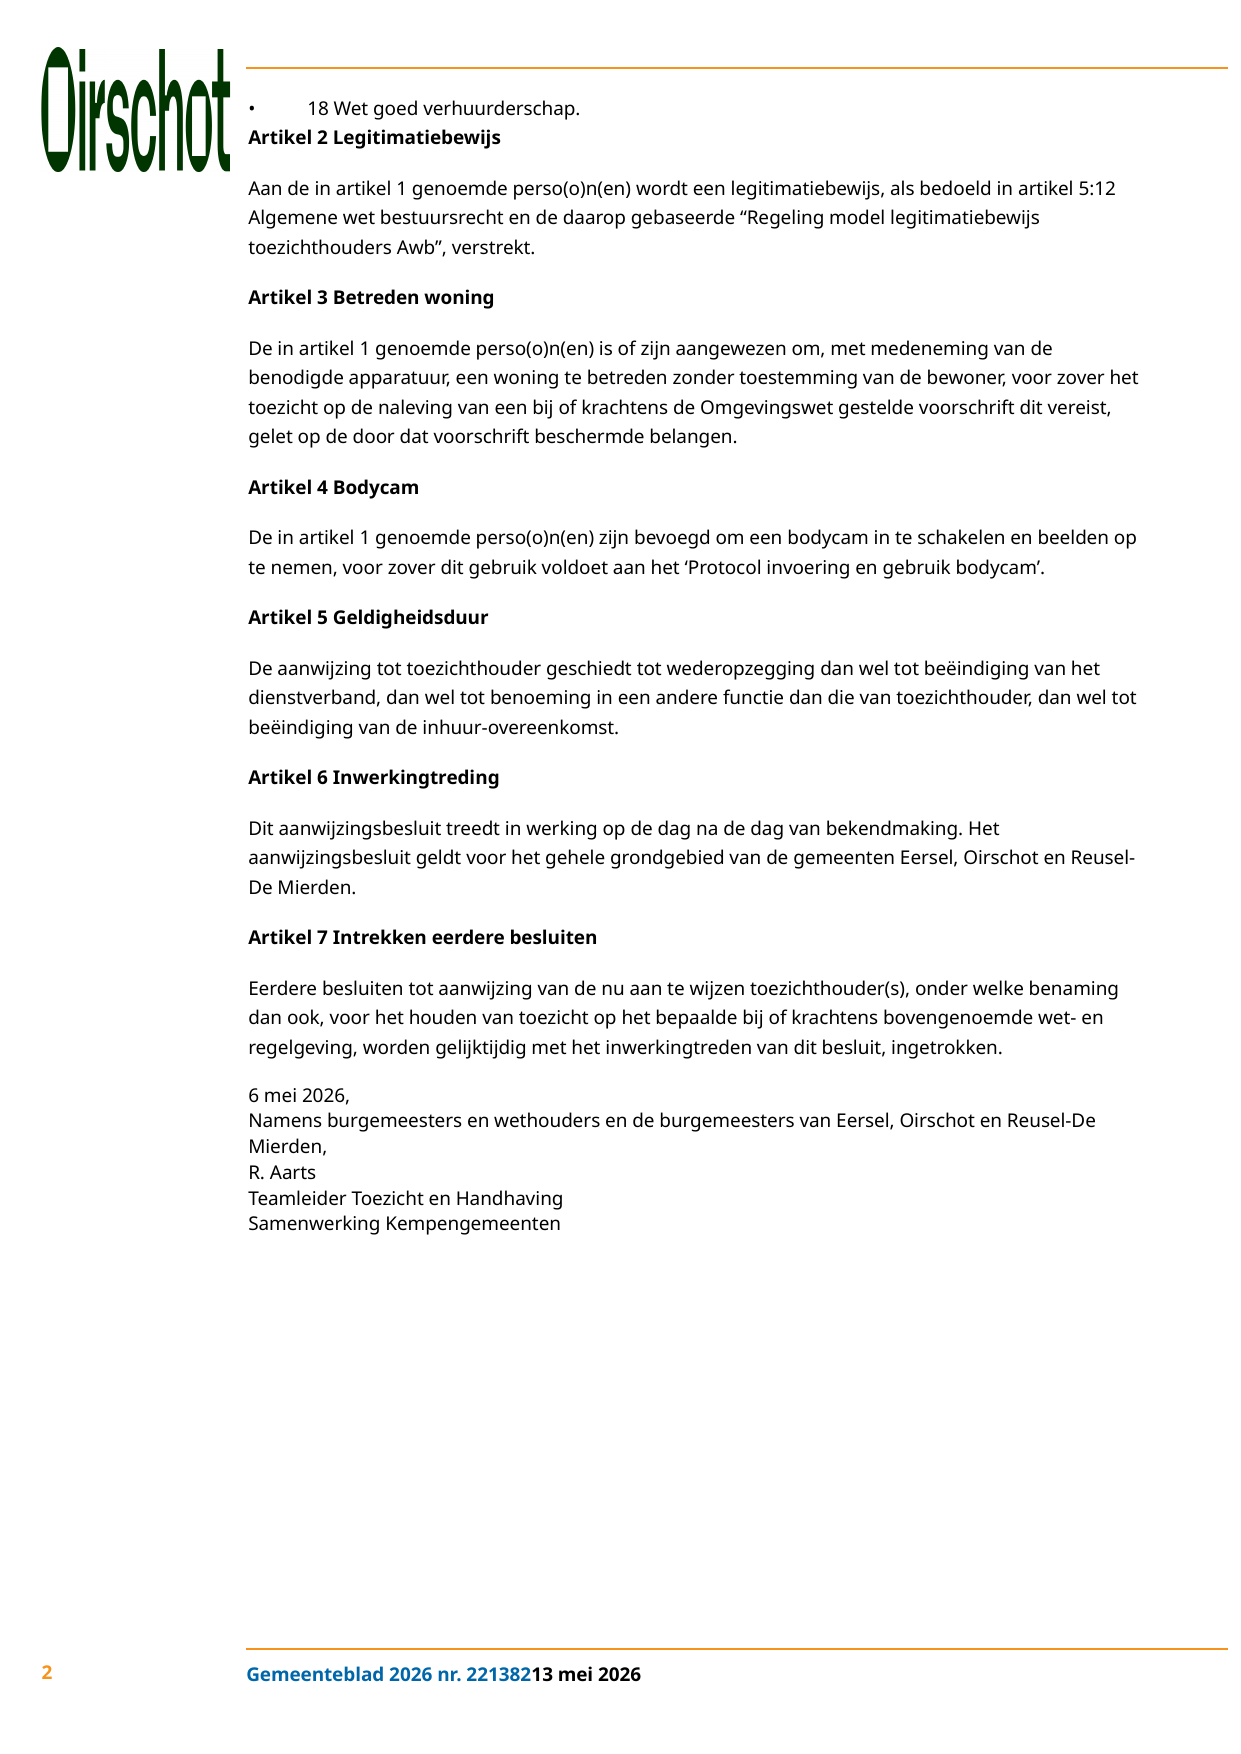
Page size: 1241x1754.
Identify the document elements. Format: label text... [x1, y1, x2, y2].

list 18 Wet goed verhuurderschap. [248, 95, 1152, 121]
text R. Aarts [248, 1159, 1152, 1185]
text Artikel 6 Inwerkingtreding [248, 764, 1152, 790]
text De aanwijzing tot toezichthouder geschiedt tot wederopzegging dan wel tot beëindiging van het dienstverband, dan wel tot benoeming in een andere functie dan die van toezichthouder, dan wel tot beëindiging van de inhuur-overeenkomst. [248, 655, 1152, 740]
text Dit aanwijzingsbesluit treedt in werking op de dag na de dag van bekendmaking. Het aanwijzingsbesluit geldt voor het gehele grondgebied van de gemeenten Eersel, Oirschot en Reusel-De Mierden. [248, 815, 1152, 900]
text Artikel 7 Intrekken eerdere besluiten [248, 924, 1152, 950]
text Artikel 2 Legitimatiebewijs [248, 124, 1152, 150]
text Artikel 3 Betreden woning [248, 284, 1152, 310]
text Artikel 4 Bodycam [248, 474, 1152, 500]
text Aan de in artikel 1 genoemde perso(o)n(en) wordt een legitimatiebewijs, als bedoeld in artikel 5:12 Algemene wet bestuursrecht en de daarop gebaseerde “Regeling model legitimatiebewijs toezichthouders Awb”, verstrekt. [248, 175, 1152, 260]
text Teamleider Toezicht en Handhaving [248, 1185, 1152, 1210]
text De in artikel 1 genoemde perso(o)n(en) is of zijn aangewezen om, met medeneming van de benodigde apparatuur, een woning te betreden zonder toestemming van de bewoner, voor zover het toezicht op de naleving van een bij of krachtens de Omgevingswet gestelde voorschrift dit vereist, gelet op de door dat voorschrift beschermde belangen. [248, 335, 1152, 449]
text Namens burgemeesters en wethouders en de burgemeesters van Eersel, Oirschot en Reusel-De Mierden, [248, 1107, 1152, 1159]
text Samenwerking Kempengemeenten [248, 1210, 1152, 1236]
text Eerdere besluiten tot aanwijzing van de nu aan te wijzen toezichthouder(s), onder welke benaming dan ook, voor het houden van toezicht op het bepaalde bij of krachtens bovengenoemde wet- en regelgeving, worden gelijktijdig met het inwerkingtreden van dit besluit, ingetrokken. [248, 975, 1152, 1060]
text Artikel 5 Geldigheidsduur [248, 604, 1152, 630]
picture [41, 47, 231, 172]
text 6 mei 2026, [248, 1082, 1152, 1107]
text De in artikel 1 genoemde perso(o)n(en) zijn bevoegd om een bodycam in te schakelen en beelden op te nemen, voor zover dit gebruik voldoet aan het ‘Protocol invoering en gebruik bodycam’. [248, 524, 1152, 580]
